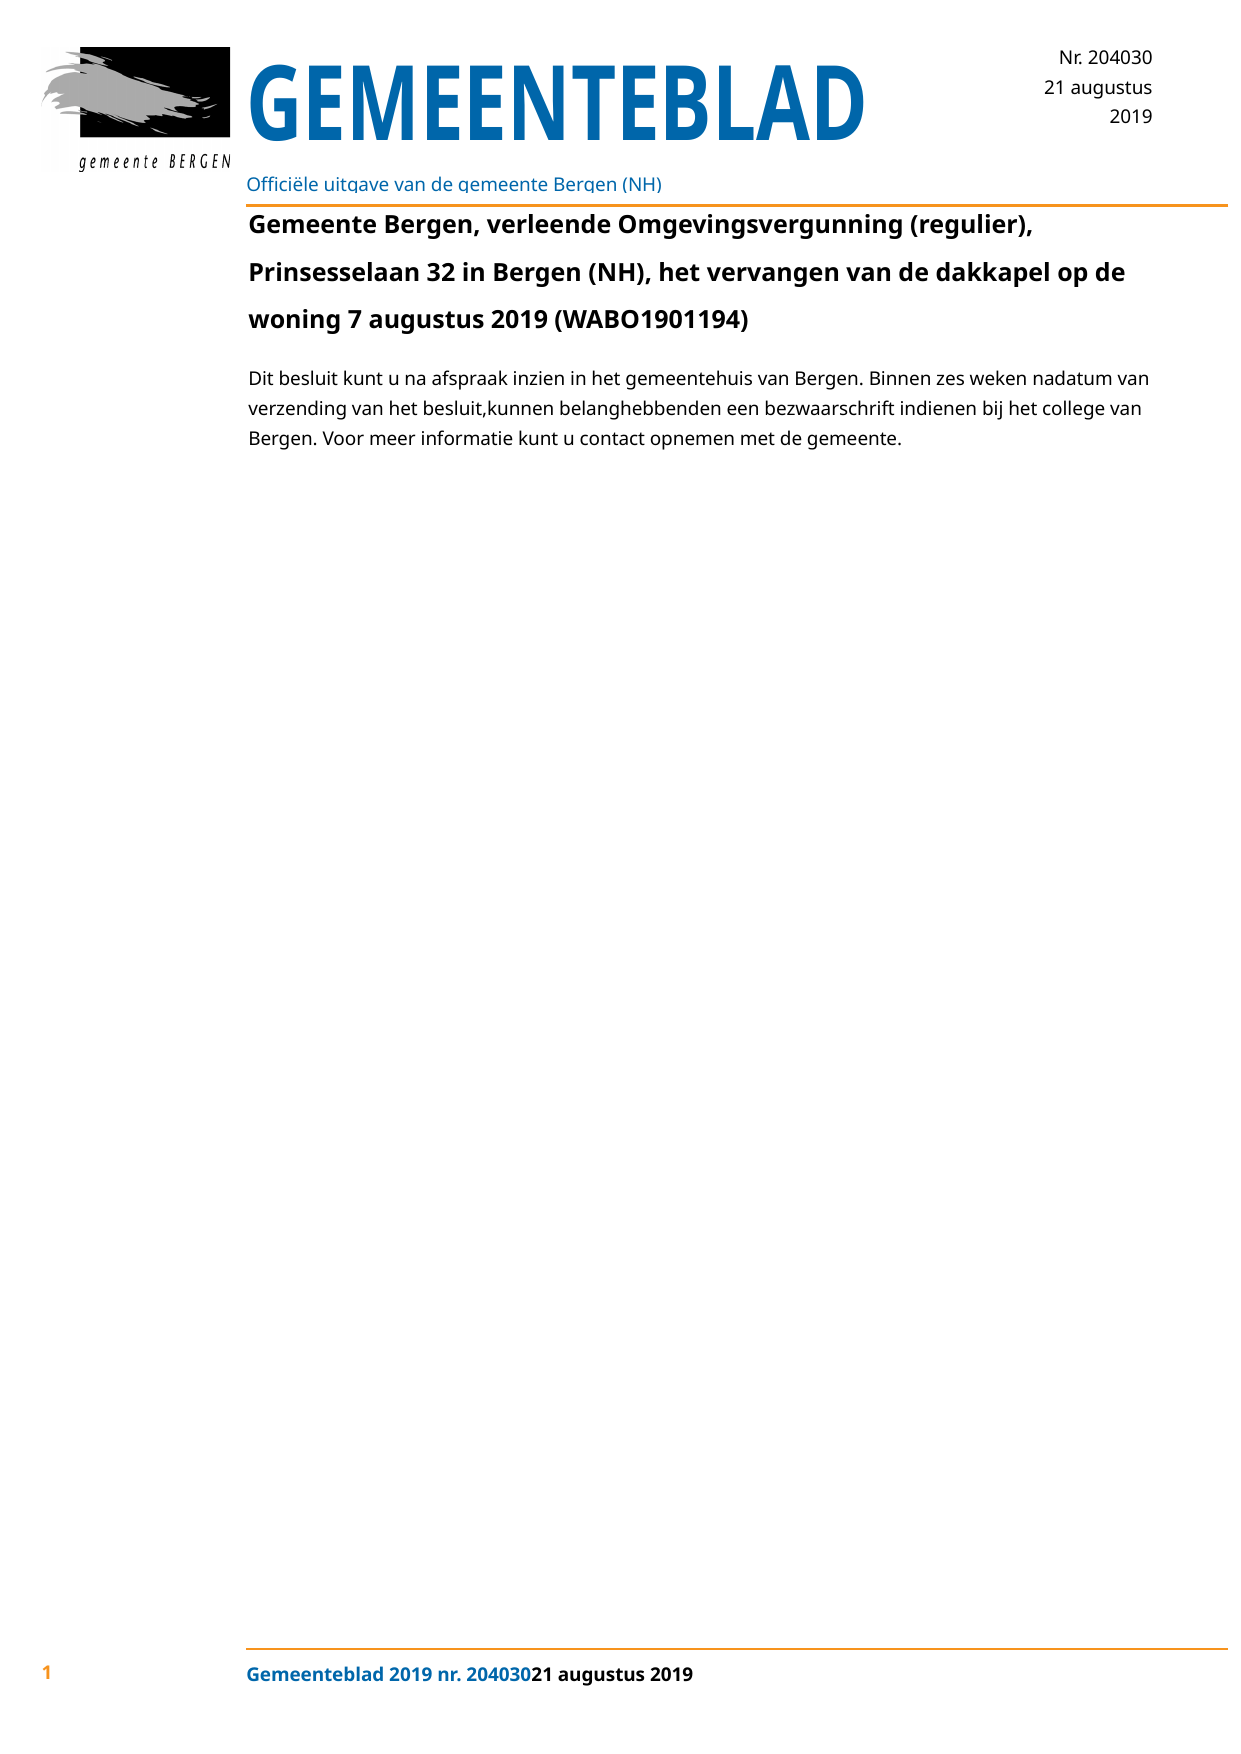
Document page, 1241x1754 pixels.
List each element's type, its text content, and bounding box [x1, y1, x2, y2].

text Gemeente Bergen, verleende Omgevingsvergunning (regulier), Prinsesselaan 32 in Bergen (NH), het vervangen van de dakkapel op de woning 7 augustus 2019 (WABO1901194) [248, 207, 1152, 336]
text Dit besluit kunt u na afspraak inzien in het gemeentehuis van Bergen. Binnen zes weken nadatum van verzending van het besluit,kunnen belanghebbenden een bezwaarschrift indienen bij het college van Bergen. Voor meer informatie kunt u contact opnemen met de gemeente. [248, 366, 1152, 450]
picture [41, 47, 231, 172]
